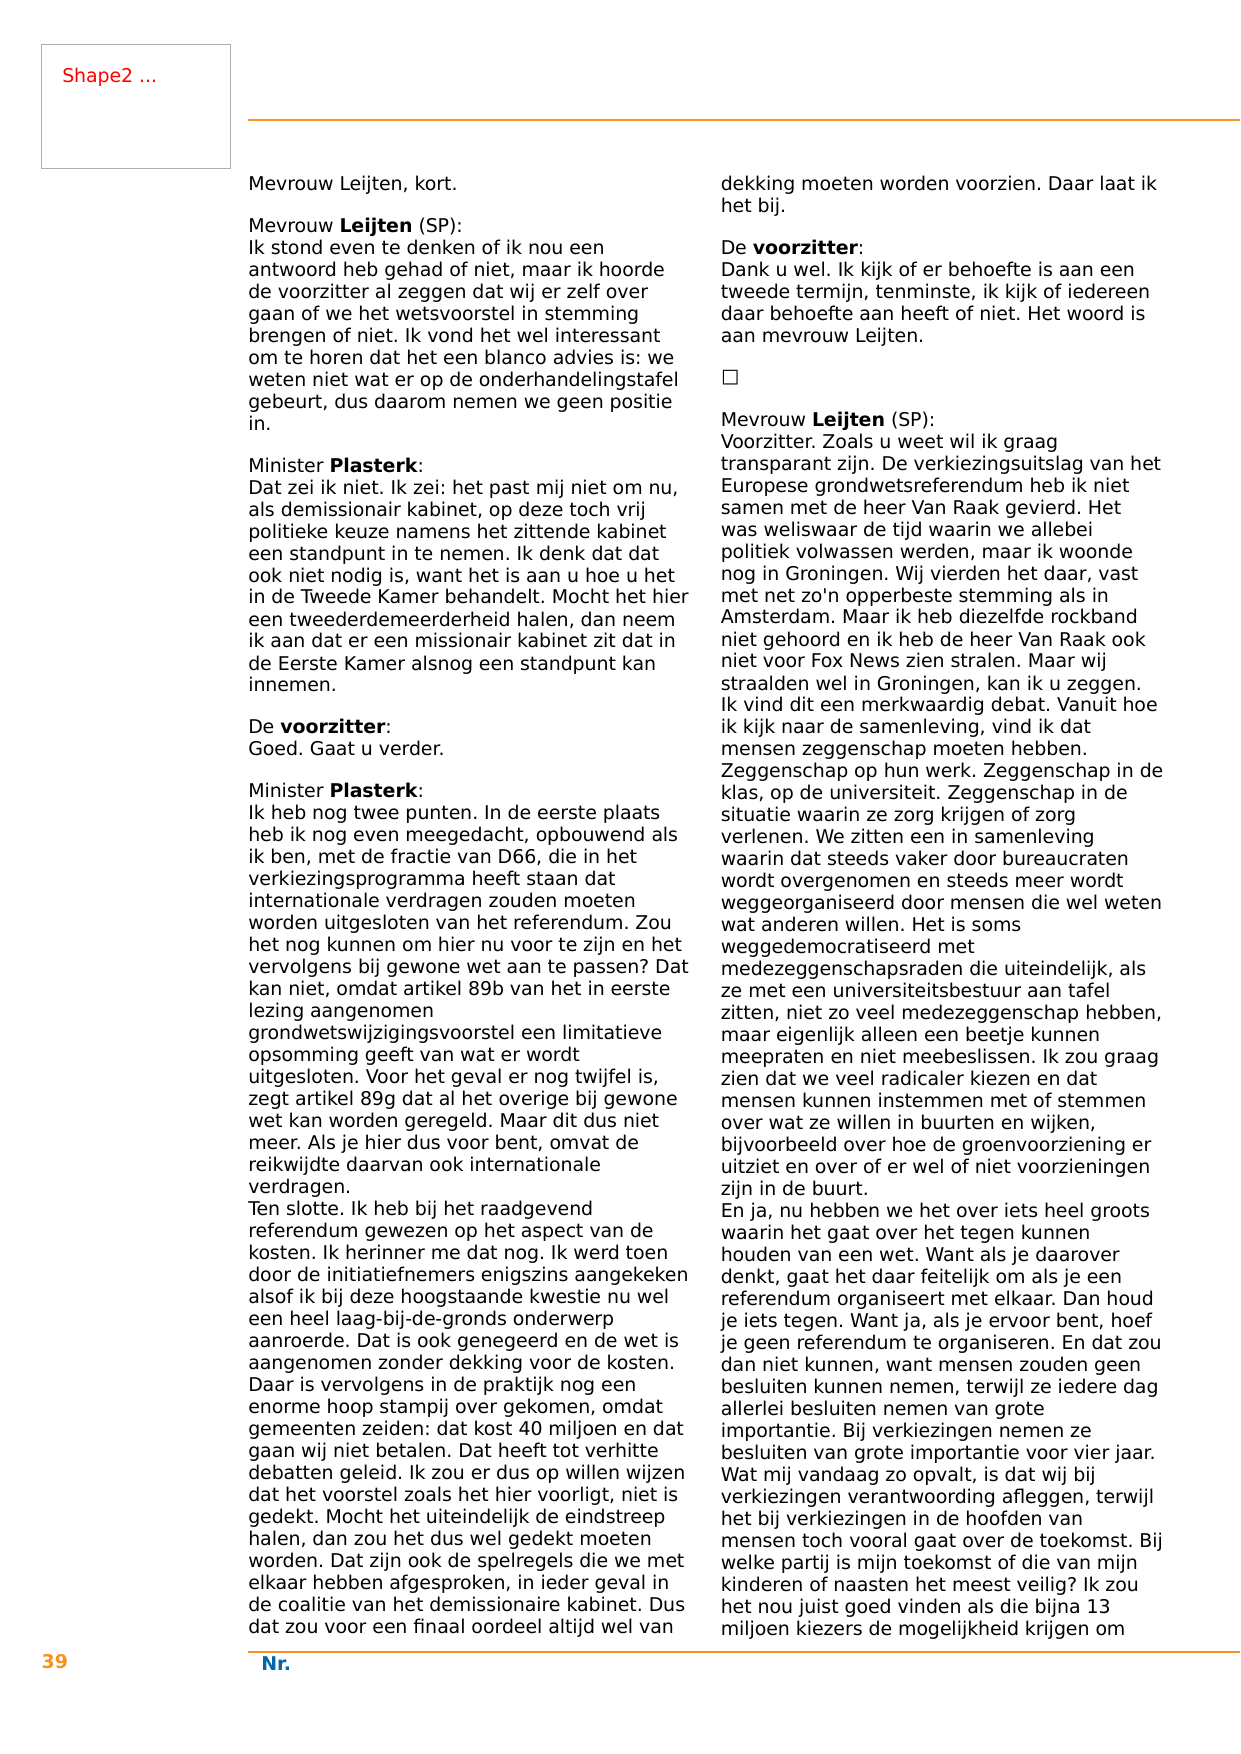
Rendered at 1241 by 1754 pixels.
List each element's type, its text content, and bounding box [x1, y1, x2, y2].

text Mevrouw Leijten, kort. [248, 173, 691, 195]
text Ik stond even te denken of ik nou een antwoord heb gehad of niet, maar ik hoorde de voorzitter al zeggen dat wij er zelf over gaan of we het wetsvoorstel in stemming brengen of niet. Ik vond het wel interessant om te horen dat het een blanco advies is: we weten niet wat er op de onderhandelingstafel gebeurt, dus daarom nemen we geen positie in. [248, 237, 691, 434]
text Dank u wel. Ik kijk of er behoefte is aan een tweede termijn, tenminste, ik kijk of iedereen daar behoefte aan heeft of niet. Het woord is aan mevrouw Leijten. [721, 259, 1163, 347]
text Ik heb nog twee punten. In de eerste plaats heb ik nog even meegedacht, opbouwend als ik ben, met de fractie van D66, die in het verkiezingsprogramma heeft staan dat internationale verdragen zouden moeten worden uitgesloten van het referendum. Zou het nog kunnen om hier nu voor te zijn en het vervolgens bij gewone wet aan te passen? Dat kan niet, omdat artikel 89b van het in eerste lezing aangenomen grondwetswijzigingsvoorstel een limitatieve opsomming geeft van wat er wordt uitgesloten. Voor het geval er nog twijfel is, zegt artikel 89g dat al het overige bij gewone wet kan worden geregeld. Maar dit dus niet meer. Als je hier dus voor bent, omvat de reikwijdte daarvan ook internationale verdragen. [248, 802, 691, 1198]
text Mevrouw Leijten (SP): [721, 409, 1163, 431]
text Ik vind dit een merkwaardig debat. Vanuit hoe ik kijk naar de samenleving, vind ik dat mensen zeggenschap moeten hebben. Zeggenschap op hun werk. Zeggenschap in de klas, op de universiteit. Zeggenschap in de situatie waarin ze zorg krijgen of zorg verlenen. We zitten een in samenleving waarin dat steeds vaker door bureaucraten wordt overgenomen en steeds meer wordt weggeorganiseerd door mensen die wel weten wat anderen willen. Het is soms weggedemocratiseerd met medezeggenschapsraden die uiteindelijk, als ze met een universiteitsbestuur aan tafel zitten, niet zo veel medezeggenschap hebben, maar eigenlijk alleen een beetje kunnen meepraten en niet meebeslissen. Ik zou graag zien dat we veel radicaler kiezen en dat mensen kunnen instemmen met of stemmen over wat ze willen in buurten en wijken, bijvoorbeeld over hoe de groenvoorziening er uitziet en over of er wel of niet voorzieningen zijn in de buurt. [721, 694, 1163, 1200]
text De voorzitter: [248, 716, 691, 738]
text Goed. Gaat u verder. [248, 738, 691, 760]
text Dat zei ik niet. Ik zei: het past mij niet om nu, als demissionair kabinet, op deze toch vrij politieke keuze namens het zittende kabinet een standpunt in te nemen. Ik denk dat dat ook niet nodig is, want het is aan u hoe u het in de Tweede Kamer behandelt. Mocht het hier een tweederdemeerderheid halen, dan neem ik aan dat er een missionair kabinet zit dat in de Eerste Kamer alsnog een standpunt kan innemen. [248, 477, 691, 696]
text En ja, nu hebben we het over iets heel groots waarin het gaat over het tegen kunnen houden van een wet. Want als je daarover denkt, gaat het daar feitelijk om als je een referendum organiseert met elkaar. Dan houd je iets tegen. Want ja, als je ervoor bent, hoef je geen referendum te organiseren. En dat zou dan niet kunnen, want mensen zouden geen besluiten kunnen nemen, terwijl ze iedere dag allerlei besluiten nemen van grote importantie. Bij verkiezingen nemen ze besluiten van grote importantie voor vier jaar. Wat mij vandaag zo opvalt, is dat wij bij verkiezingen verantwoording afleggen, terwijl het bij verkiezingen in de hoofden van mensen toch vooral gaat over de toekomst. Bij welke partij is mijn toekomst of die van mijn kinderen of naasten het meest veilig? Ik zou het nou juist goed vinden als die bijna 13 miljoen kiezers de mogelijkheid krijgen om [721, 1200, 1163, 1639]
text Mevrouw Leijten (SP): [248, 215, 691, 237]
text Minister Plasterk: [248, 454, 691, 477]
text Ten slotte. Ik heb bij het raadgevend referendum gewezen op het aspect van de kosten. Ik herinner me dat nog. Ik werd toen door de initiatiefnemers enigszins aangekeken alsof ik bij deze hoogstaande kwestie nu wel een heel laag-bij-de-gronds onderwerp aanroerde. Dat is ook genegeerd en de wet is aangenomen zonder dekking voor de kosten. Daar is vervolgens in de praktijk nog een enorme hoop stampij over gekomen, omdat gemeenten zeiden: dat kost 40 miljoen en dat gaan wij niet betalen. Dat heeft tot verhitte debatten geleid. Ik zou er dus op willen wijzen dat het voorstel zoals het hier voorligt, niet is gedekt. Mocht het uiteindelijk de eindstreep halen, dan zou het dus wel gedekt moeten worden. Dat zijn ook de spelregels die we met elkaar hebben afgesproken, in ieder geval in de coalitie van het demissionaire kabinet. Dus dat zou voor een finaal oordeel altijd wel van [248, 1198, 691, 1637]
text ⬜ [721, 367, 1163, 389]
text Voorzitter. Zoals u weet wil ik graag transparant zijn. De verkiezingsuitslag van het Europese grondwetsreferendum heb ik niet samen met de heer Van Raak gevierd. Het was weliswaar de tijd waarin we allebei politiek volwassen werden, maar ik woonde nog in Groningen. Wij vierden het daar, vast met net zo'n opperbeste stemming als in Amsterdam. Maar ik heb diezelfde rockband niet gehoord en ik heb de heer Van Raak ook niet voor Fox News zien stralen. Maar wij straalden wel in Groningen, kan ik u zeggen. [721, 431, 1163, 694]
text dekking moeten worden voorzien. Daar laat ik het bij. [721, 173, 1163, 217]
text De voorzitter: [721, 237, 1163, 259]
text Minister Plasterk: [248, 780, 691, 802]
